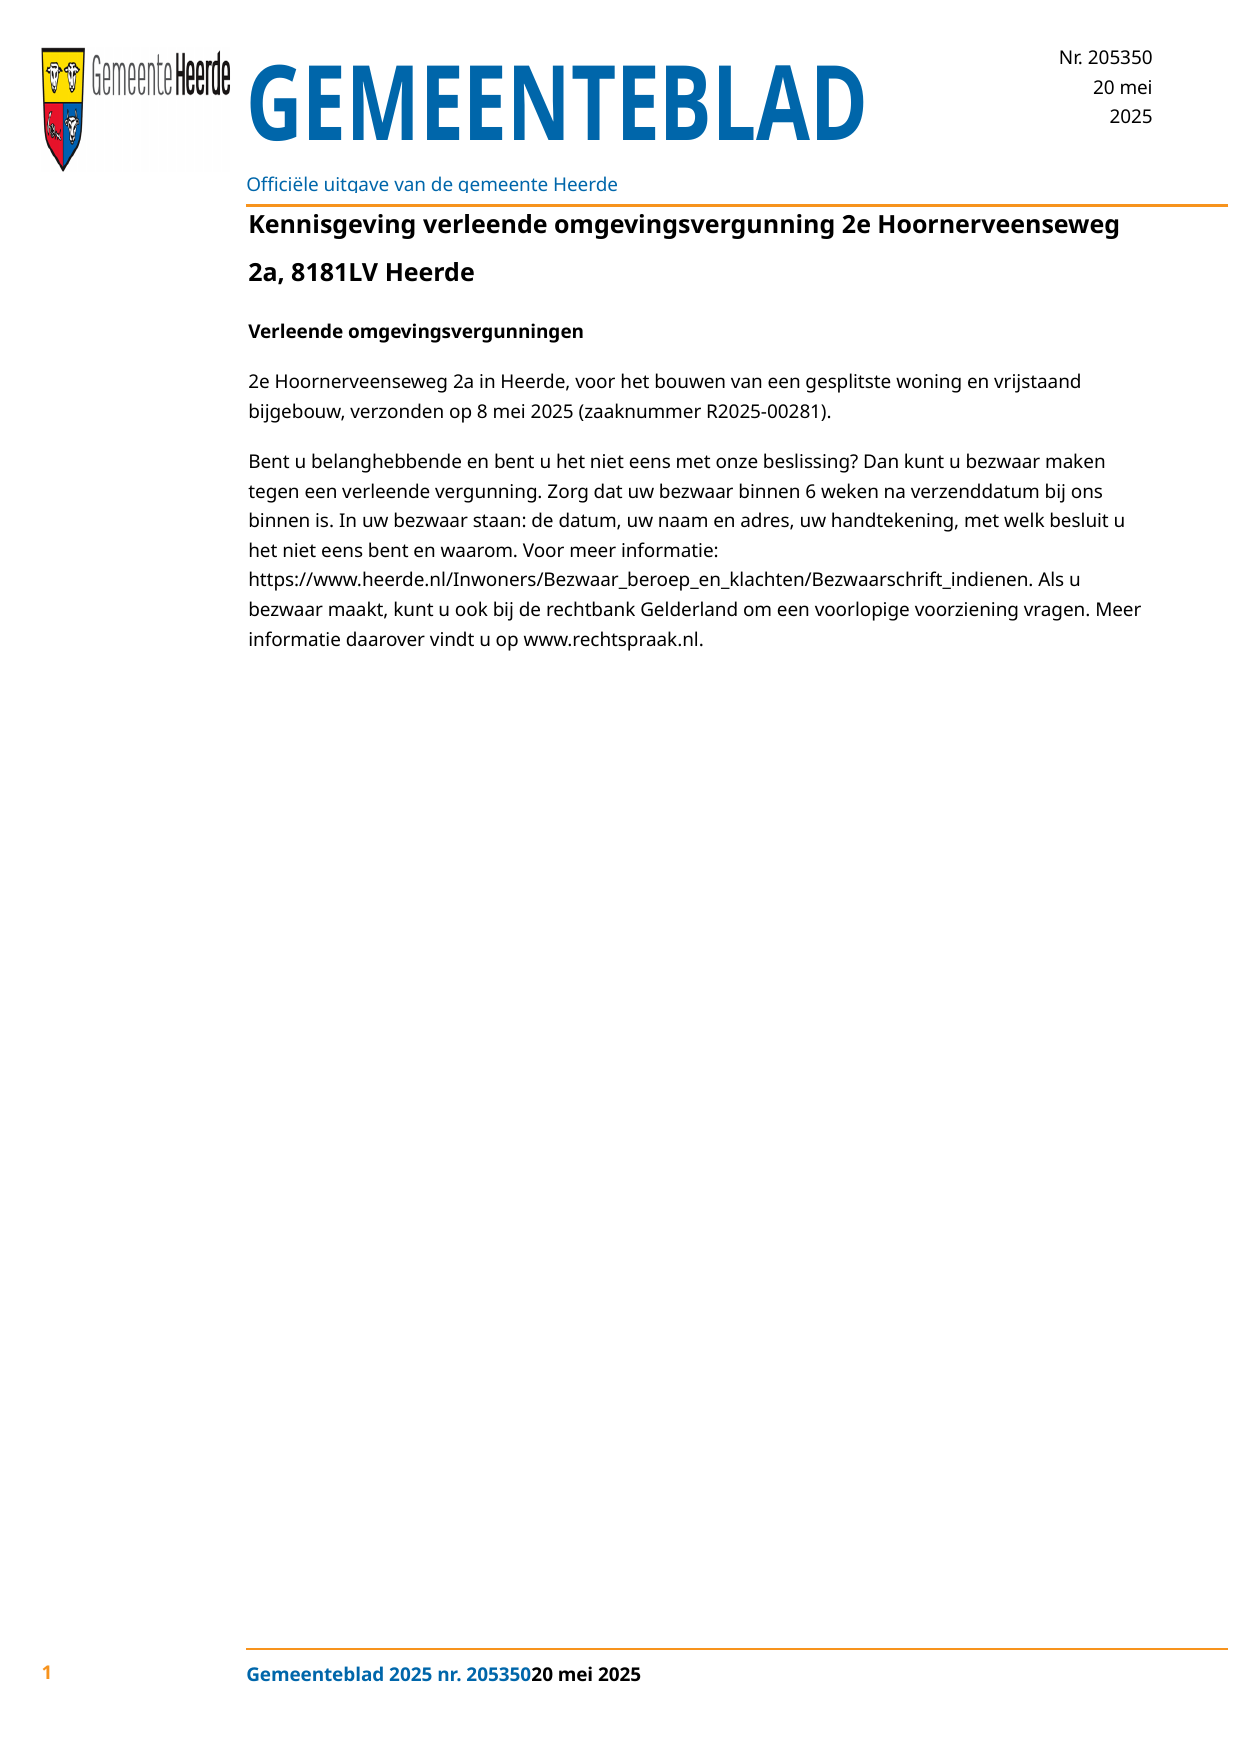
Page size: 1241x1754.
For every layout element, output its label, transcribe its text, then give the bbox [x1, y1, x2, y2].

text Verleende omgevingsvergunningen [248, 318, 1152, 344]
text Kennisgeving verleende omgevingsvergunning 2e Hoornerveenseweg 2a, 8181LV Heerde [248, 207, 1152, 288]
text 2e Hoornerveenseweg 2a in Heerde, voor het bouwen van een gesplitste woning en vrijstaand bijgebouw, verzonden op 8 mei 2025 (zaaknummer R2025-00281). [248, 368, 1152, 424]
picture [41, 47, 231, 172]
text Bent u belanghebbende en bent u het niet eens met onze beslissing? Dan kunt u bezwaar maken tegen een verleende vergunning. Zorg dat uw bezwaar binnen 6 weken na verzenddatum bij ons binnen is. In uw bezwaar staan: de datum, uw naam en adres, uw handtekening, met welk besluit u het niet eens bent en waarom. Voor meer informatie: https://www.heerde.nl/Inwoners/Bezwaar_beroep_en_klachten/Bezwaarschrift_indienen. Als u bezwaar maakt, kunt u ook bij de rechtbank Gelderland om een voorlopige voorziening vragen. Meer informatie daarover vindt u op www.rechtspraak.nl. [248, 448, 1152, 652]
